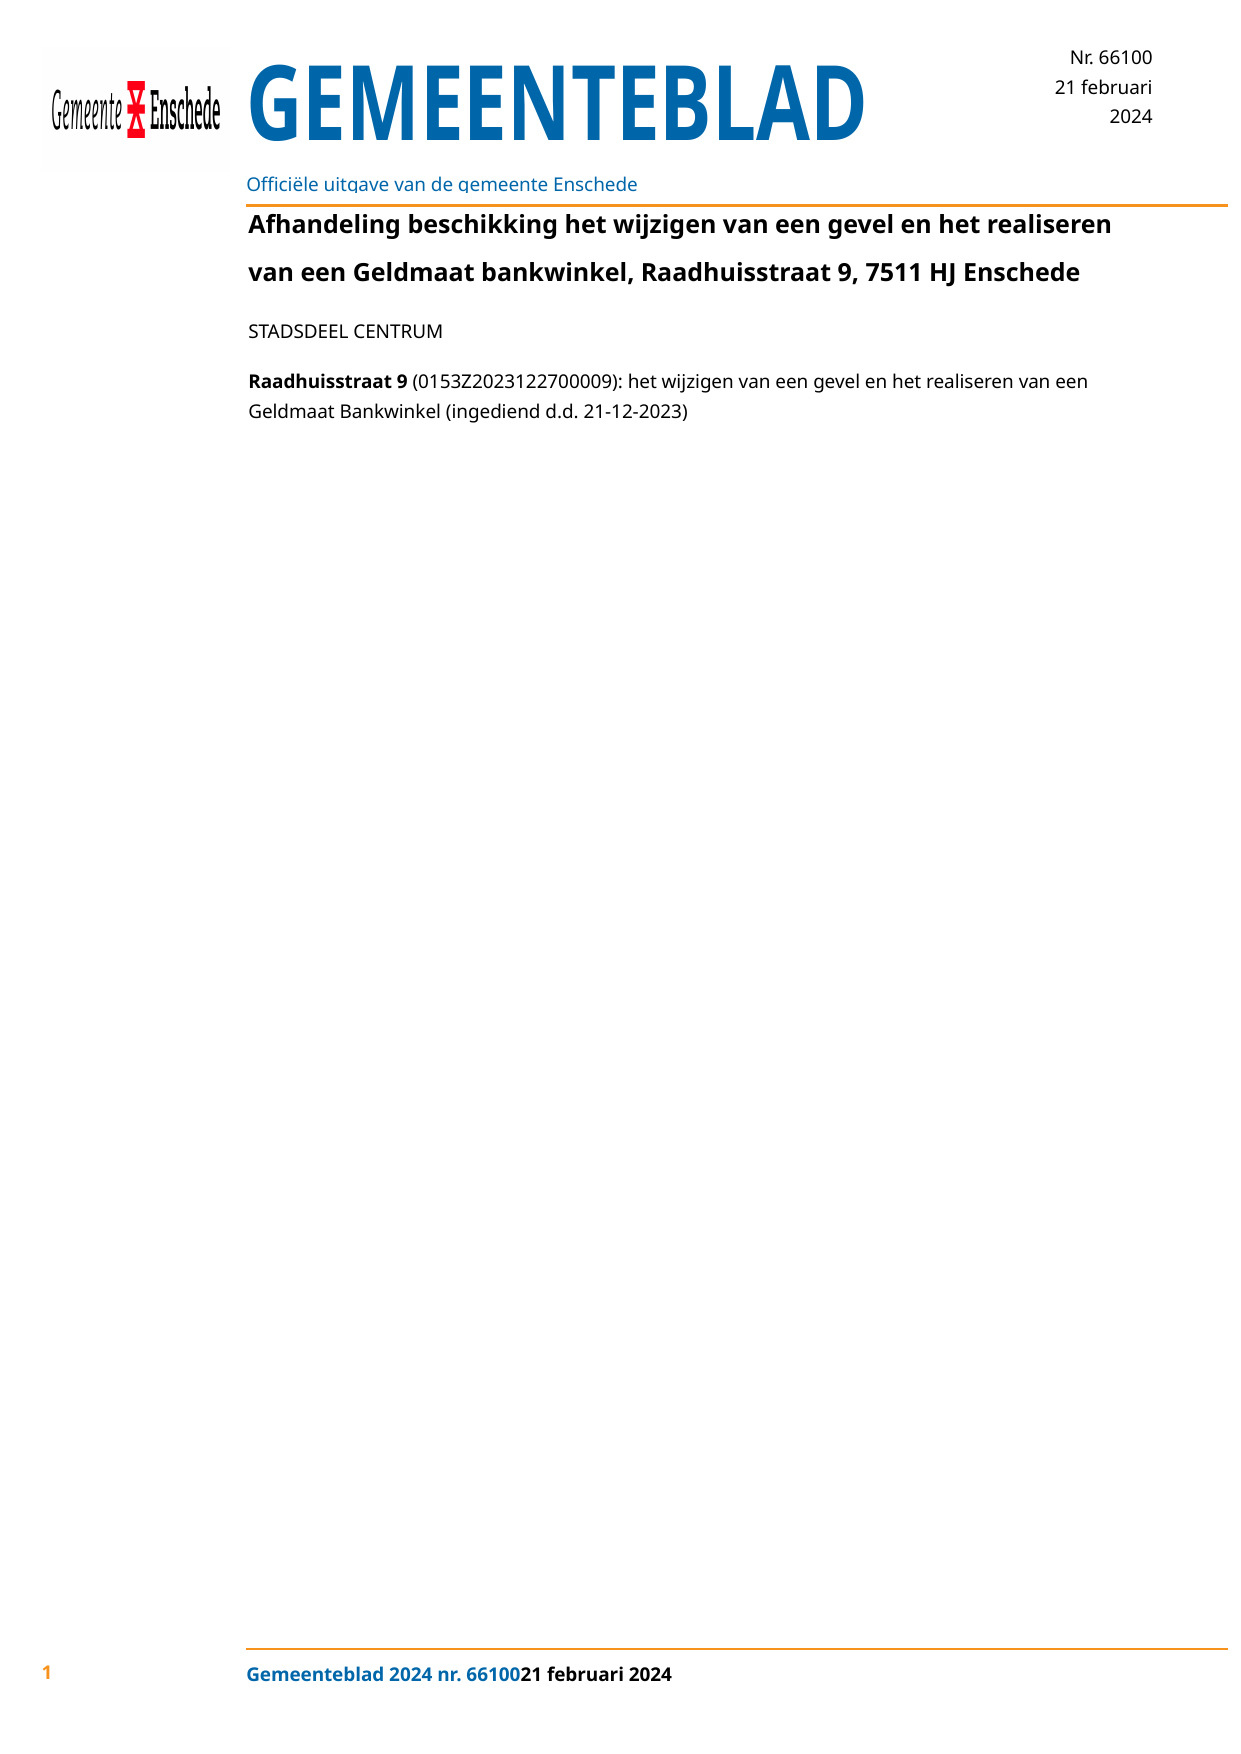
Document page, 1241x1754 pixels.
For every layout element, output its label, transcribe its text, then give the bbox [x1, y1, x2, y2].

text STADSDEEL CENTRUM [248, 318, 1152, 344]
text Afhandeling beschikking het wijzigen van een gevel en het realiseren van een Geldmaat bankwinkel, Raadhuisstraat 9, 7511 HJ Enschede [248, 207, 1152, 288]
text Raadhuisstraat 9 (0153Z2023122700009): het wijzigen van een gevel en het realiseren van een Geldmaat Bankwinkel (ingediend d.d. 21-12-2023) [248, 368, 1152, 424]
picture [41, 47, 231, 172]
